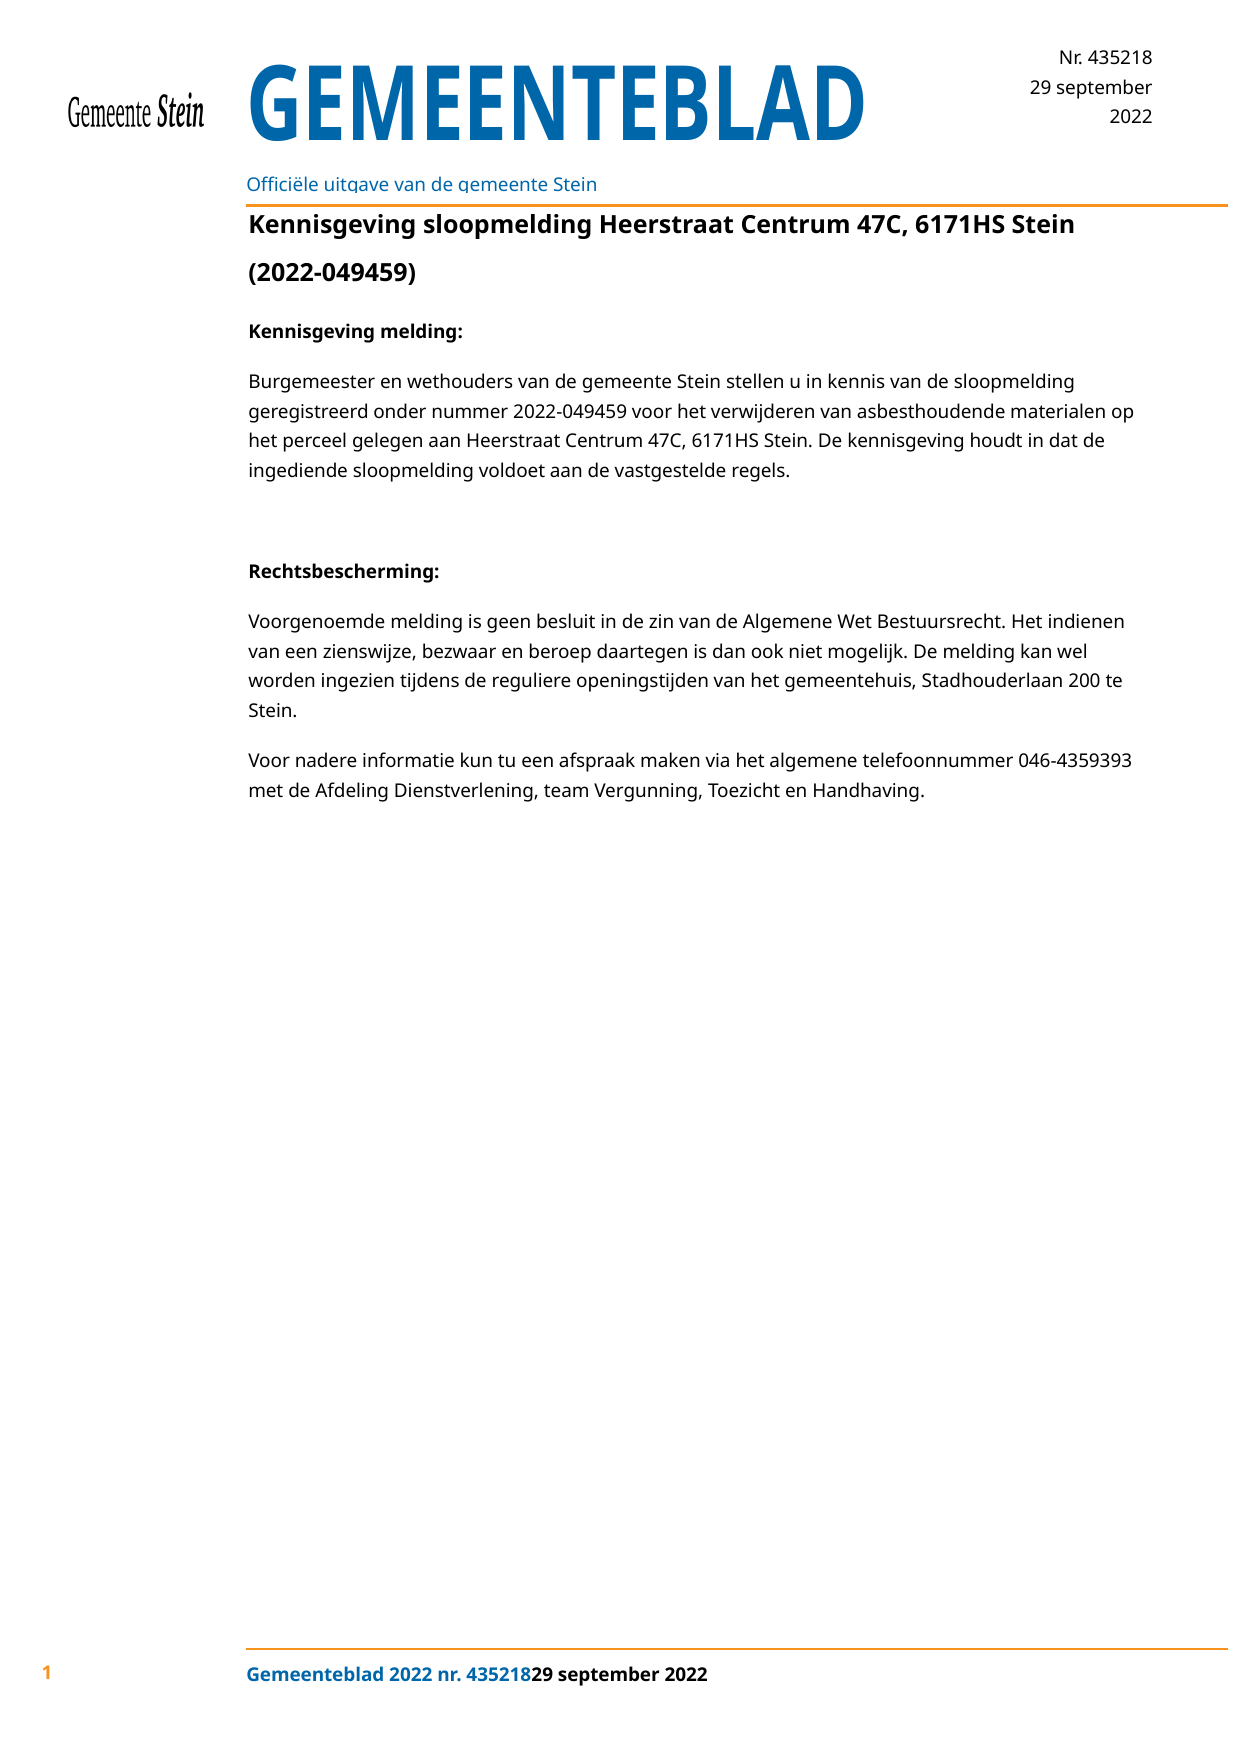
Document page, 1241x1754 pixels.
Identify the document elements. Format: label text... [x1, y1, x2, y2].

text Voor nadere informatie kun tu een afspraak maken via het algemene telefoonnummer 046-4359393 met de Afdeling Dienstverlening, team Vergunning, Toezicht en Handhaving. [248, 747, 1152, 803]
text Rechtsbescherming: [248, 558, 1152, 584]
picture [41, 47, 231, 172]
text Voorgenoemde melding is geen besluit in de zin van de Algemene Wet Bestuursrecht. Het indienen van een zienswijze, bezwaar en beroep daartegen is dan ook niet mogelijk. De melding kan wel worden ingezien tijdens de reguliere openingstijden van het gemeentehuis, Stadhouderlaan 200 te Stein. [248, 608, 1152, 723]
text Kennisgeving sloopmelding Heerstraat Centrum 47C, 6171HS Stein (2022-049459) [248, 207, 1152, 288]
text Burgemeester en wethouders van de gemeente Stein stellen u in kennis van de sloopmelding geregistreerd onder nummer 2022-049459 voor het verwijderen van asbesthoudende materialen op het perceel gelegen aan Heerstraat Centrum 47C, 6171HS Stein. De kennisgeving houdt in dat de ingediende sloopmelding voldoet aan de vastgestelde regels. [248, 368, 1152, 483]
text Kennisgeving melding: [248, 318, 1152, 344]
